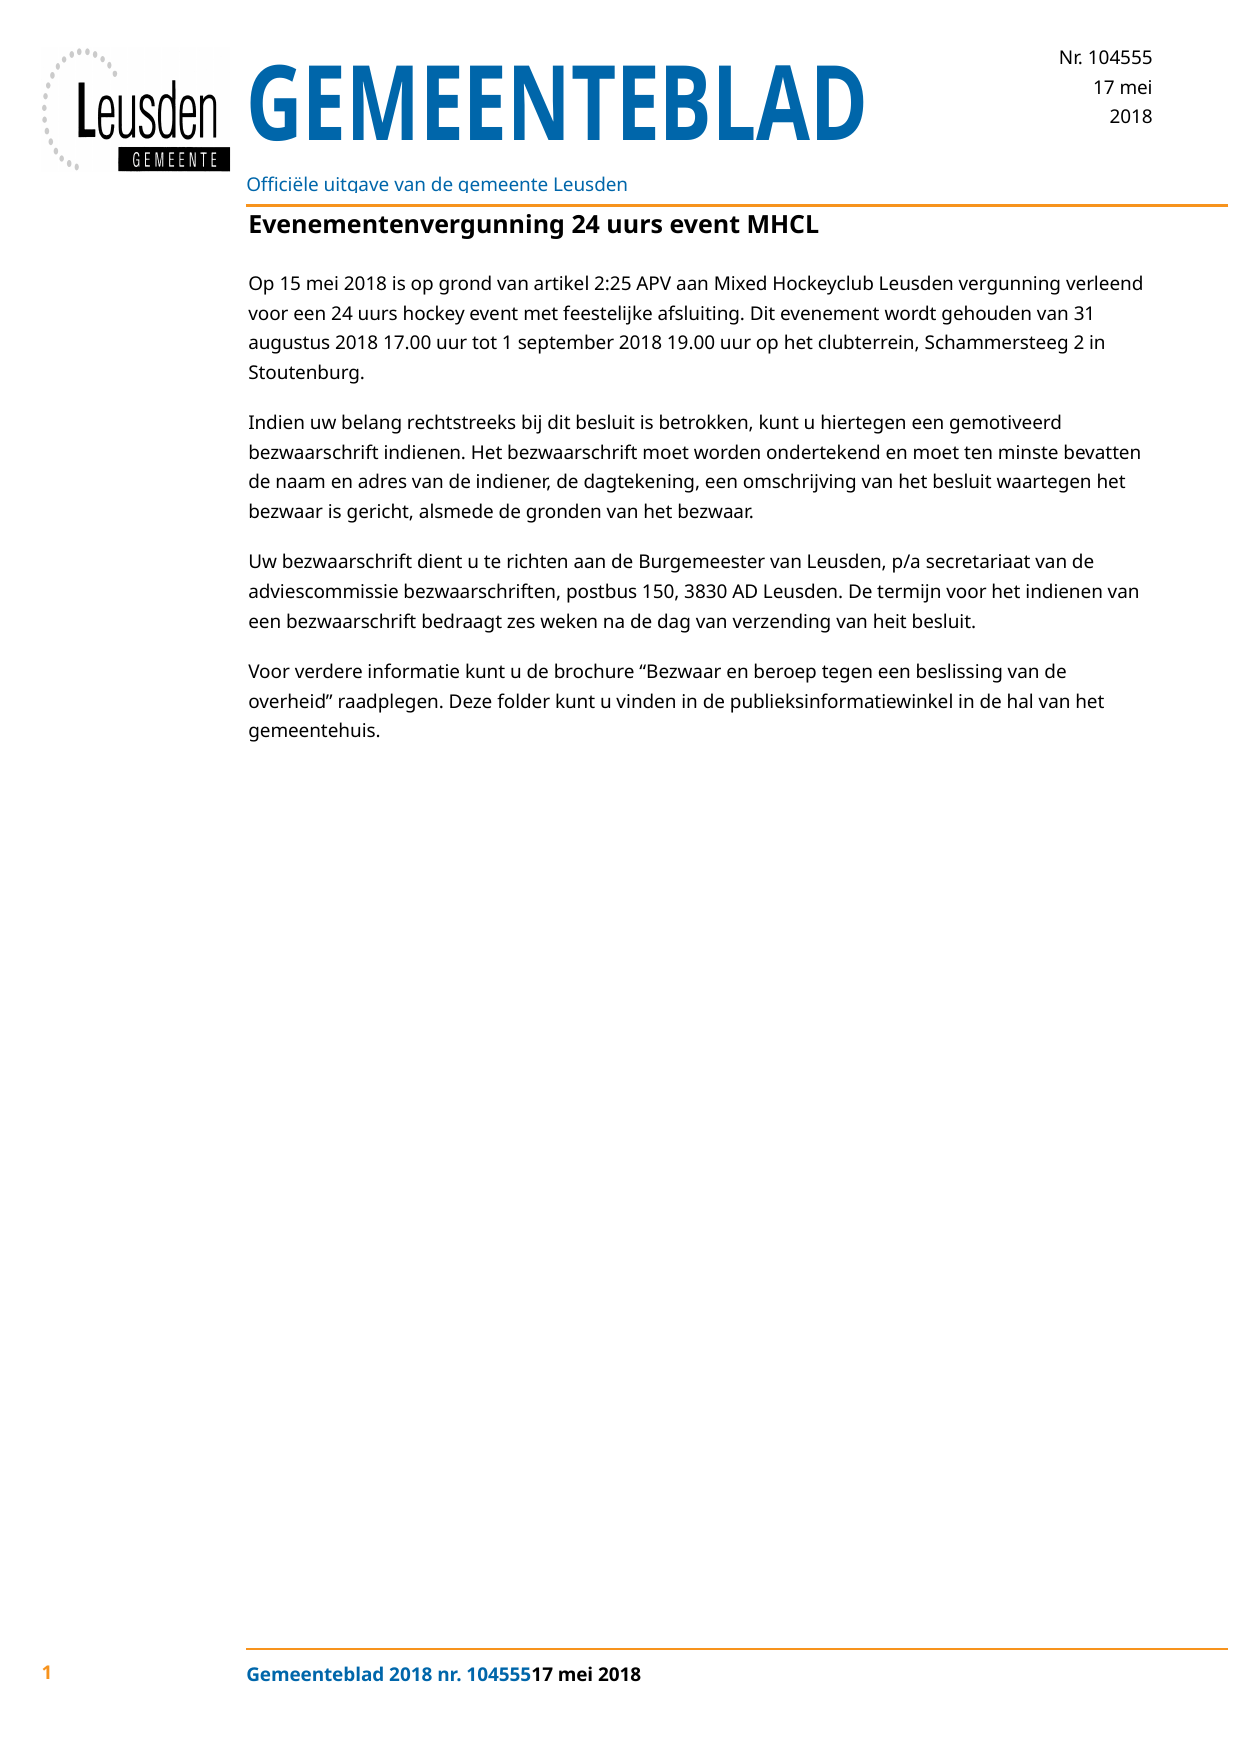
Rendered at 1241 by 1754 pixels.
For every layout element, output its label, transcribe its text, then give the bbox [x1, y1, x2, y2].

text Indien uw belang rechtstreeks bij dit besluit is betrokken, kunt u hiertegen een gemotiveerd bezwaarschrift indienen. Het bezwaarschrift moet worden ondertekend en moet ten minste bevatten de naam en adres van de indiener, de dagtekening, een omschrijving van het besluit waartegen het bezwaar is gericht, alsmede de gronden van het bezwaar. [248, 409, 1152, 524]
text Uw bezwaarschrift dient u te richten aan de Burgemeester van Leusden, p/a secretariaat van de adviescommissie bezwaarschriften, postbus 150, 3830 AD Leusden. De termijn voor het indienen van een bezwaarschrift bedraagt zes weken na de dag van verzending van heit besluit. [248, 549, 1152, 633]
picture [41, 47, 231, 172]
text Evenementenvergunning 24 uurs event MHCL [248, 207, 1152, 241]
text Voor verdere informatie kunt u de brochure “Bezwaar en beroep tegen een beslissing van de overheid” raadplegen. Deze folder kunt u vinden in de publieksinformatiewinkel in de hal van het gemeentehuis. [248, 658, 1152, 743]
text Op 15 mei 2018 is op grond van artikel 2:25 APV aan Mixed Hockeyclub Leusden vergunning verleend voor een 24 uurs hockey event met feestelijke afsluiting. Dit evenement wordt gehouden van 31 augustus 2018 17.00 uur tot 1 september 2018 19.00 uur op het clubterrein, Schammersteeg 2 in Stoutenburg. [248, 270, 1152, 385]
